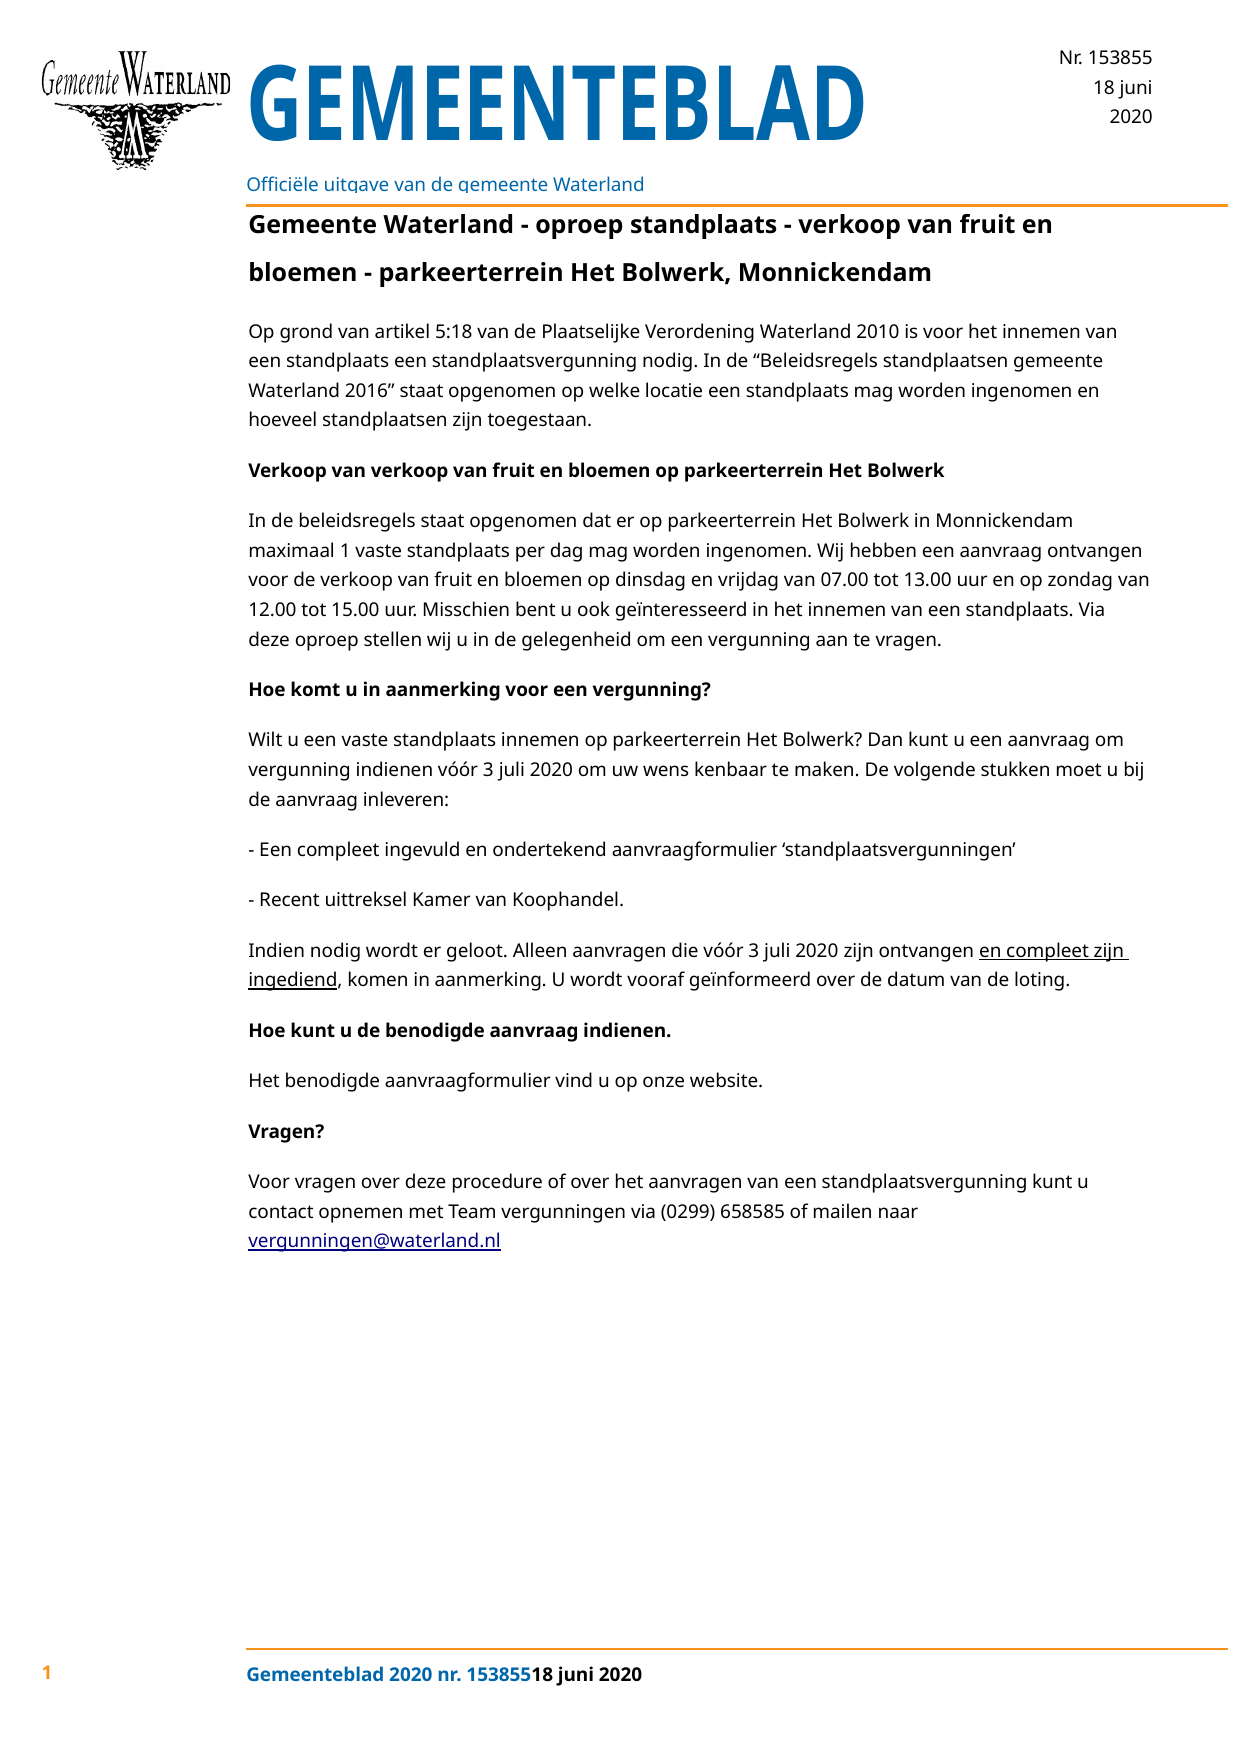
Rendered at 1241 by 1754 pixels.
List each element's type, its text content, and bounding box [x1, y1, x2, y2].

text In de beleidsregels staat opgenomen dat er op parkeerterrein Het Bolwerk in Monnickendam maximaal 1 vaste standplaats per dag mag worden ingenomen. Wij hebben een aanvraag ontvangen voor de verkoop van fruit en bloemen op dinsdag en vrijdag van 07.00 tot 13.00 uur en op zondag van 12.00 tot 15.00 uur. Misschien bent u ook geïnteresseerd in het innemen van een standplaats. Via deze oproep stellen wij u in de gelegenheid om een vergunning aan te vragen. [248, 507, 1152, 652]
text Gemeente Waterland - oproep standplaats - verkoop van fruit en bloemen - parkeerterrein Het Bolwerk, Monnickendam [248, 207, 1152, 288]
text Hoe kunt u de benodigde aanvraag indienen. [248, 1017, 1152, 1043]
picture [41, 47, 231, 172]
text Indien nodig wordt er geloot. Alleen aanvragen die vóór 3 juli 2020 zijn ontvangen en compleet zijn ingediend, komen in aanmerking. U wordt vooraf geïnformeerd over de datum van de loting. [248, 937, 1152, 992]
text Op grond van artikel 5:18 van de Plaatselijke Verordening Waterland 2010 is voor het innemen van een standplaats een standplaatsvergunning nodig. In de “Beleidsregels standplaatsen gemeente Waterland 2016” staat opgenomen op welke locatie een standplaats mag worden ingenomen en hoeveel standplaatsen zijn toegestaan. [248, 318, 1152, 432]
text Verkoop van verkoop van fruit en bloemen op parkeerterrein Het Bolwerk [248, 457, 1152, 483]
text Wilt u een vaste standplaats innemen op parkeerterrein Het Bolwerk? Dan kunt u een aanvraag om vergunning indienen vóór 3 juli 2020 om uw wens kenbaar te maken. De volgende stukken moet u bij de aanvraag inleveren: [248, 727, 1152, 812]
text Hoe komt u in aanmerking voor een vergunning? [248, 676, 1152, 702]
text Vragen? [248, 1118, 1152, 1144]
text - Recent uittreksel Kamer van Koophandel. [248, 887, 1152, 912]
text - Een compleet ingevuld en ondertekend aanvraagformulier ‘standplaatsvergunningen’ [248, 836, 1152, 862]
text Het benodigde aanvraagformulier vind u op onze website. [248, 1067, 1152, 1093]
text Voor vragen over deze procedure of over het aanvragen van een standplaatsvergunning kunt u contact opnemen met Team vergunningen via (0299) 658585 of mailen naar vergunningen@waterland.nl [248, 1168, 1152, 1253]
